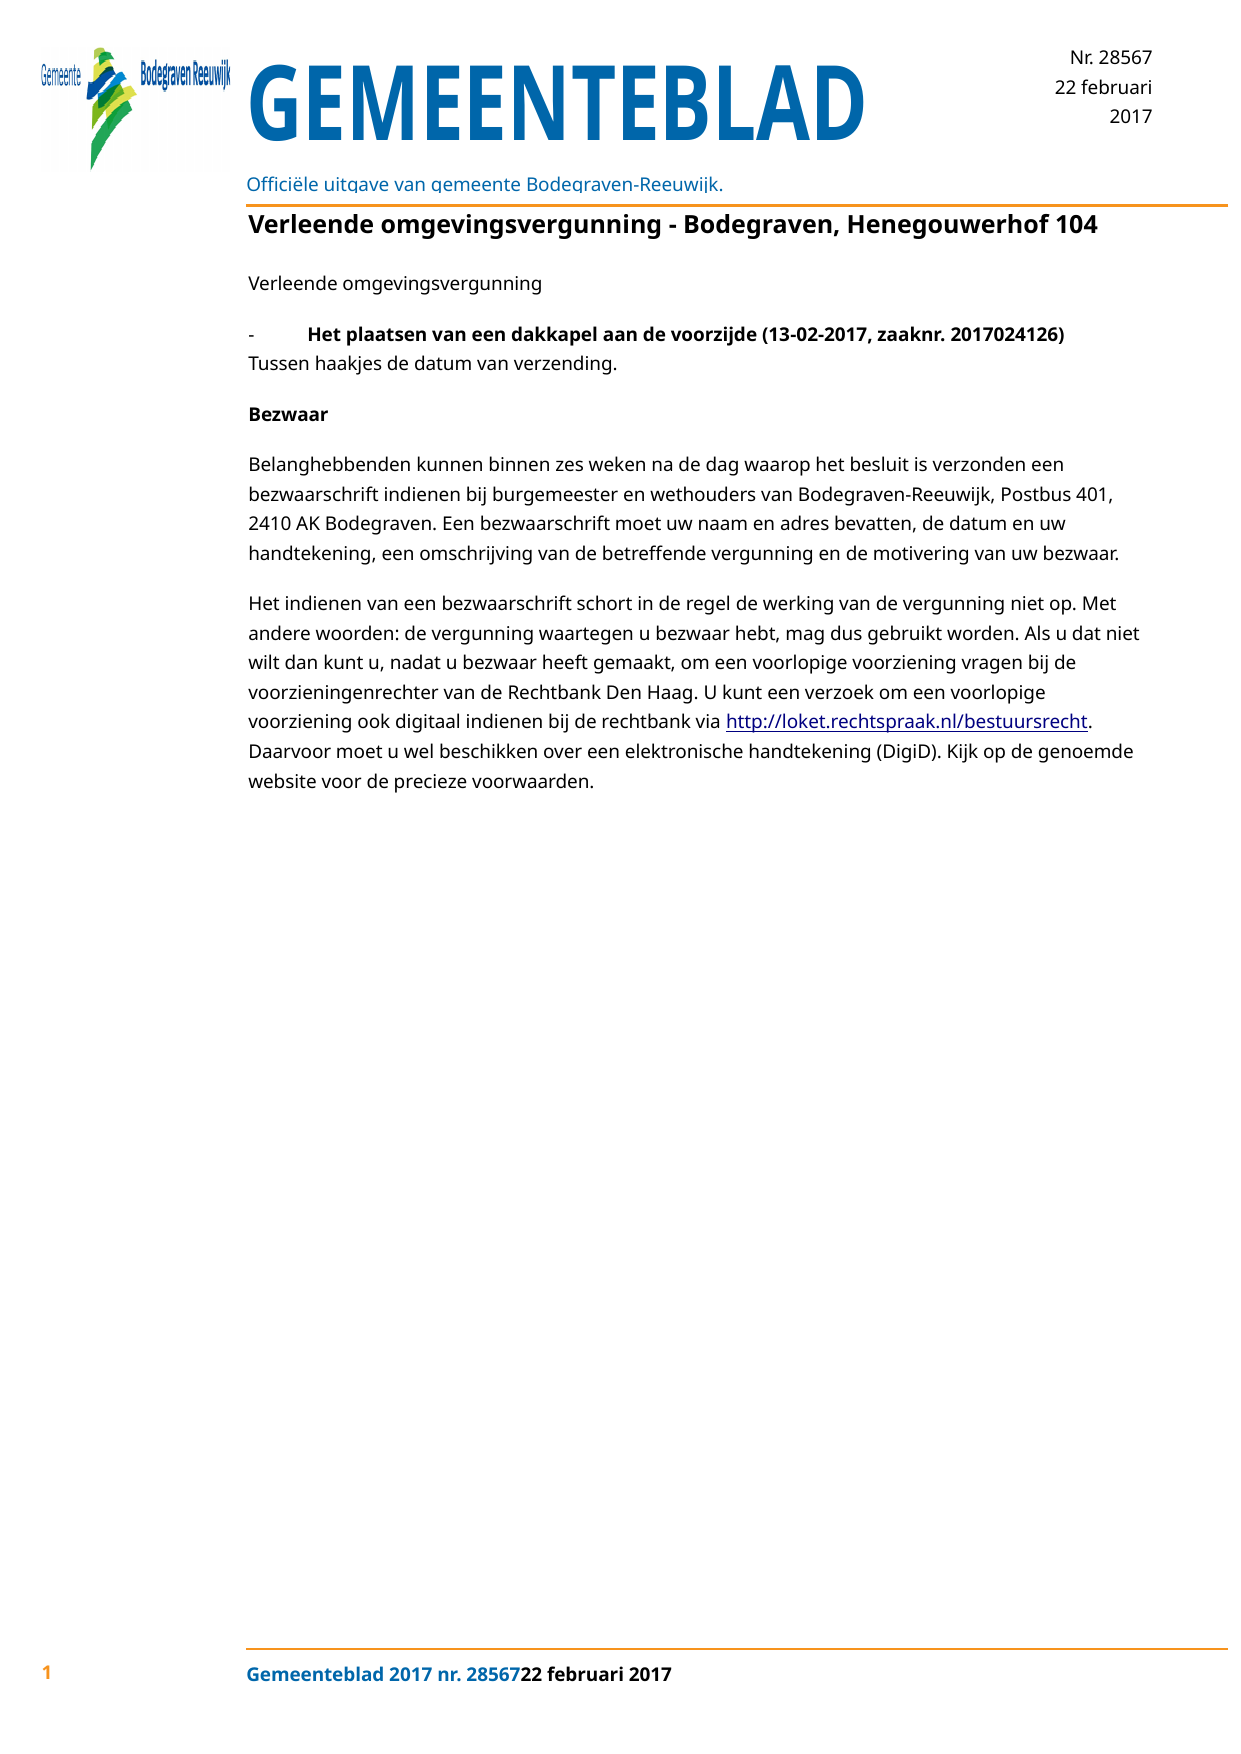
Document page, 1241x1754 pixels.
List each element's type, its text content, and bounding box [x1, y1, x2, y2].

list Het plaatsen van een dakkapel aan de voorzijde (13‑02‑2017, zaaknr. 2017024126) [248, 321, 1152, 346]
picture [41, 47, 231, 172]
text Bezwaar [248, 401, 1152, 426]
text Het indienen van een bezwaarschrift schort in de regel de werking van de vergunning niet op. Met andere woorden: de vergunning waartegen u bezwaar hebt, mag dus gebruikt worden. Als u dat niet wilt dan kunt u, nadat u bezwaar heeft gemaakt, om een voorlopige voorziening vragen bij de voorzieningenrechter van de Rechtbank Den Haag. U kunt een verzoek om een voorlopige voorziening ook digitaal indienen bij de rechtbank via http://loket.rechtspraak.nl/bestuursrecht. Daarvoor moet u wel beschikken over een elektronische handtekening (DigiD). Kijk op de genoemde website voor de precieze voorwaarden. [248, 590, 1152, 793]
text Verleende omgevingsvergunning - Bodegraven, Henegouwerhof 104 [248, 207, 1152, 241]
text Tussen haakjes de datum van verzending. [248, 350, 1152, 376]
text Verleende omgevingsvergunning [248, 270, 1152, 296]
text Belanghebbenden kunnen binnen zes weken na de dag waarop het besluit is verzonden een bezwaarschrift indienen bij burgemeester en wethouders van Bodegraven-Reeuwijk, Postbus 401, 2410 AK Bodegraven. Een bezwaarschrift moet uw naam en adres bevatten, de datum en uw handtekening, een omschrijving van de betreffende vergunning en de motivering van uw bezwaar. [248, 451, 1152, 566]
